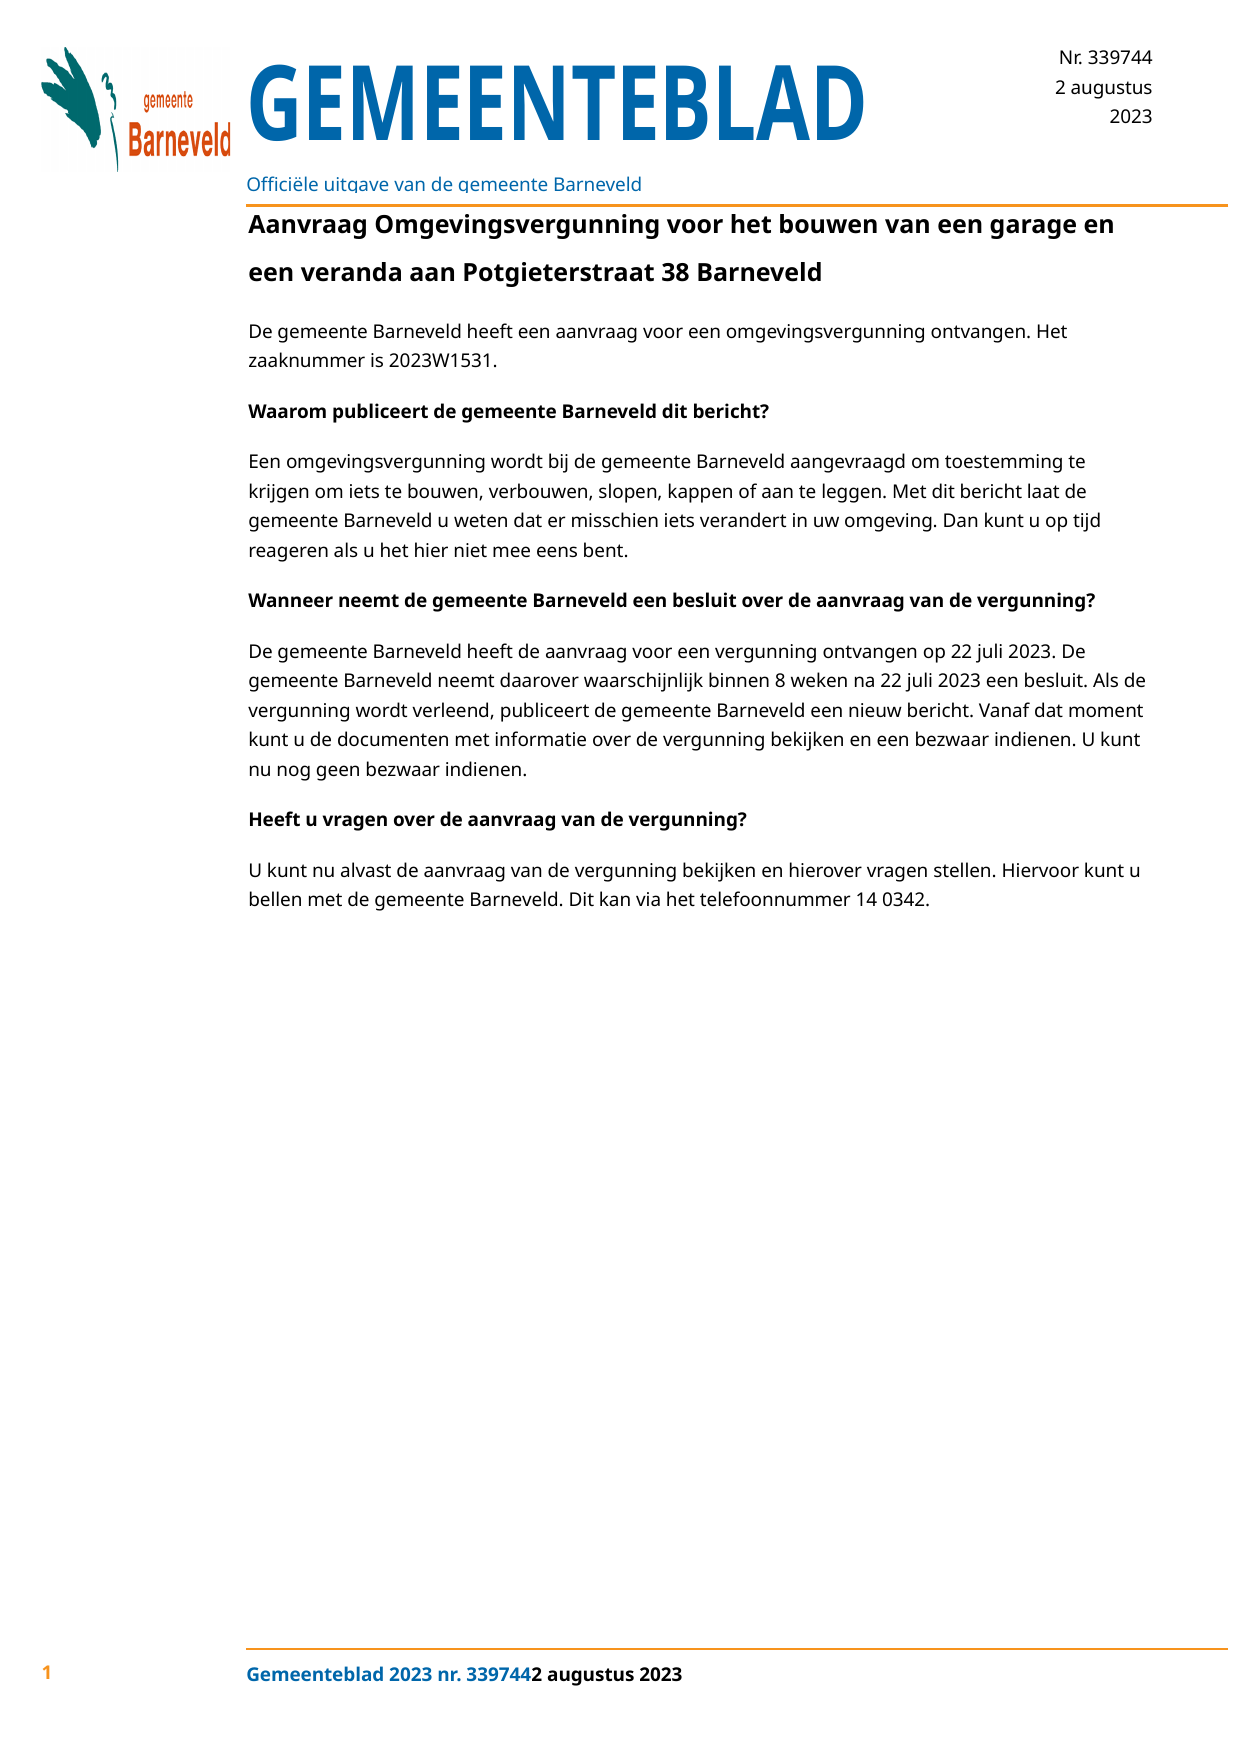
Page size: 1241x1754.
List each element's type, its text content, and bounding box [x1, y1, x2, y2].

text Aanvraag Omgevingsvergunning voor het bouwen van een garage en een veranda aan Potgieterstraat 38 Barneveld [248, 207, 1152, 288]
text Wanneer neemt de gemeente Barneveld een besluit over de aanvraag van de vergunning? [248, 587, 1152, 613]
text U kunt nu alvast de aanvraag van de vergunning bekijken en hierover vragen stellen. Hiervoor kunt u bellen met de gemeente Barneveld. Dit kan via het telefoonnummer 14 0342. [248, 857, 1152, 912]
text Heeft u vragen over de aanvraag van de vergunning? [248, 807, 1152, 832]
picture [41, 47, 231, 172]
text Een omgevingsvergunning wordt bij de gemeente Barneveld aangevraagd om toestemming te krijgen om iets te bouwen, verbouwen, slopen, kappen of aan te leggen. Met dit bericht laat de gemeente Barneveld u weten dat er misschien iets verandert in uw omgeving. Dan kunt u op tijd reageren als u het hier niet mee eens bent. [248, 448, 1152, 563]
text De gemeente Barneveld heeft de aanvraag voor een vergunning ontvangen op 22 juli 2023. De gemeente Barneveld neemt daarover waarschijnlijk binnen 8 weken na 22 juli 2023 een besluit. Als de vergunning wordt verleend, publiceert de gemeente Barneveld een nieuw bericht. Vanaf dat moment kunt u de documenten met informatie over de vergunning bekijken en een bezwaar indienen. U kunt nu nog geen bezwaar indienen. [248, 638, 1152, 782]
text Waarom publiceert de gemeente Barneveld dit bericht? [248, 398, 1152, 424]
text De gemeente Barneveld heeft een aanvraag voor een omgevingsvergunning ontvangen. Het zaaknummer is 2023W1531. [248, 318, 1152, 373]
